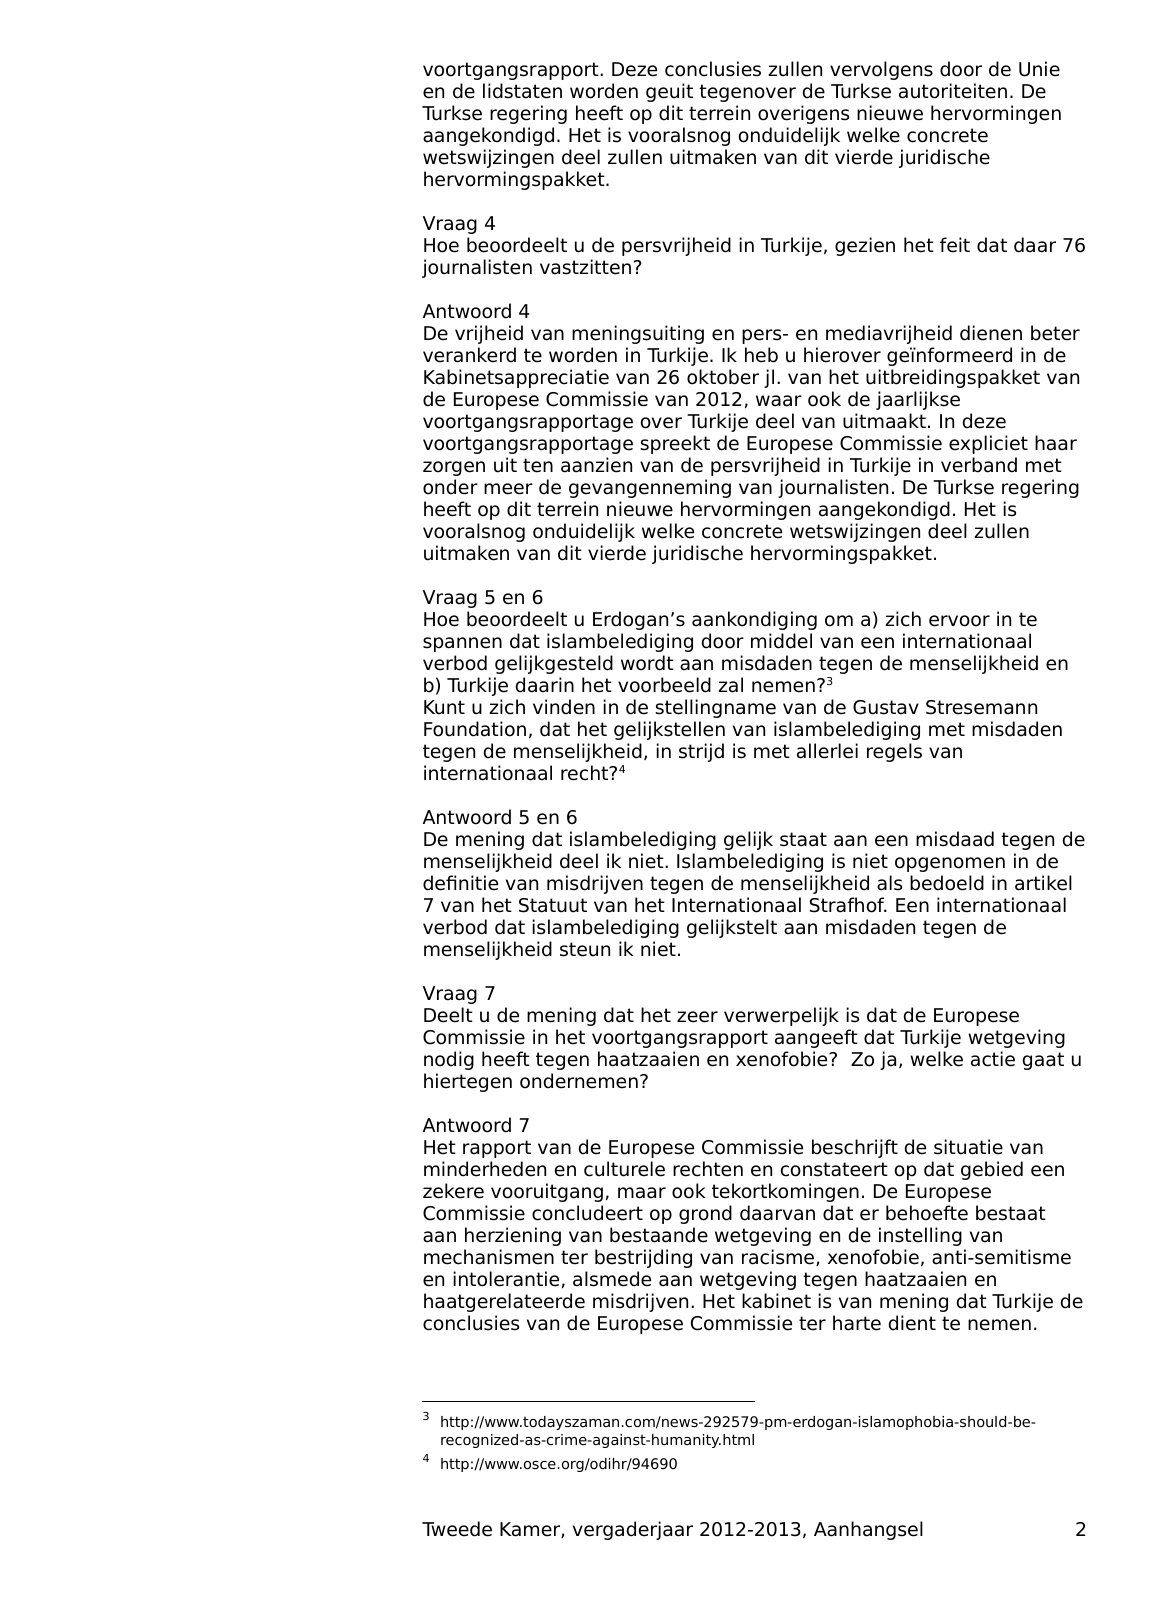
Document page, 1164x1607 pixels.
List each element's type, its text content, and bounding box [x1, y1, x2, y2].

text Deelt u de mening dat het zeer verwerpelijk is dat de Europese Commissie in het voortgangsrapport aangeeft dat Turkije wetgeving nodig heeft tegen haatzaaien en xenofobie? Zo ja, welke actie gaat u hiertegen ondernemen? [422, 1005, 1087, 1093]
text Antwoord 7 [422, 1115, 1087, 1137]
text De mening dat islambelediging gelijk staat aan een misdaad tegen de menselijkheid deel ik niet. Islambelediging is niet opgenomen in de definitie van misdrijven tegen de menselijkheid als bedoeld in artikel 7 van het Statuut van het Internationaal Strafhof. Een internationaal verbod dat islambelediging gelijkstelt aan misdaden tegen de menselijkheid steun ik niet. [422, 829, 1087, 961]
text Het rapport van de Europese Commissie beschrijft de situatie van minderheden en culturele rechten en constateert op dat gebied een zekere vooruitgang, maar ook tekortkomingen. De Europese Commissie concludeert op grond daarvan dat er behoefte bestaat aan herziening van bestaande wetgeving en de instelling van mechanismen ter bestrijding van racisme, xenofobie, anti-semitisme en intolerantie, alsmede aan wetgeving tegen haatzaaien en haatgerelateerde misdrijven. Het kabinet is van mening dat Turkije de conclusies van de Europese Commissie ter harte dient te nemen. [422, 1137, 1087, 1335]
text De vrijheid van meningsuiting en pers- en mediavrijheid dienen beter verankerd te worden in Turkije. Ik heb u hierover geïnformeerd in de Kabinetsappreciatie van 26 oktober jl. van het uitbreidingspakket van de Europese Commissie van 2012, waar ook de jaarlijkse voortgangsrapportage over Turkije deel van uitmaakt. In deze voortgangsrapportage spreekt de Europese Commissie expliciet haar zorgen uit ten aanzien van de persvrijheid in Turkije in verband met onder meer de gevangenneming van journalisten. De Turkse regering heeft op dit terrein nieuwe hervormingen aangekondigd. Het is vooralsnog onduidelijk welke concrete wetswijzingen deel zullen uitmaken van dit vierde juridische hervormingspakket. [422, 323, 1087, 565]
text Hoe beoordeelt u Erdogan’s aankondiging om a) zich ervoor in te spannen dat islambelediging door middel van een internationaal verbod gelijkgesteld wordt aan misdaden tegen de menselijkheid en b) Turkije daarin het voorbeeld zal nemen? [422, 609, 1087, 697]
text voortgangsrapport. Deze conclusies zullen vervolgens door de Unie en de lidstaten worden geuit tegenover de Turkse autoriteiten. De Turkse regering heeft op dit terrein overigens nieuwe hervormingen aangekondigd. Het is vooralsnog onduidelijk welke concrete wetswijzingen deel zullen uitmaken van dit vierde juridische hervormingspakket. [422, 59, 1087, 191]
text Antwoord 5 en 6 [422, 807, 1087, 829]
text Antwoord 4 [422, 301, 1087, 323]
text Vraag 5 en 6 [422, 587, 1087, 609]
text http://www.osce.org/odihr/94690 [422, 1452, 1087, 1474]
text Vraag 4 [422, 213, 1087, 235]
text http://www.todayszaman.com/news-292579-pm-erdogan-islamophobia-should-be-recognized-as-crime-against-humanity.html [422, 1410, 1087, 1449]
text Vraag 7 [422, 983, 1087, 1005]
text Hoe beoordeelt u de persvrijheid in Turkije, gezien het feit dat daar 76 journalisten vastzitten? [422, 235, 1087, 279]
text Kunt u zich vinden in de stellingname van de Gustav Stresemann Foundation, dat het gelijkstellen van islambelediging met misdaden tegen de menselijkheid, in strijd is met allerlei regels van internationaal recht? [422, 697, 1087, 785]
